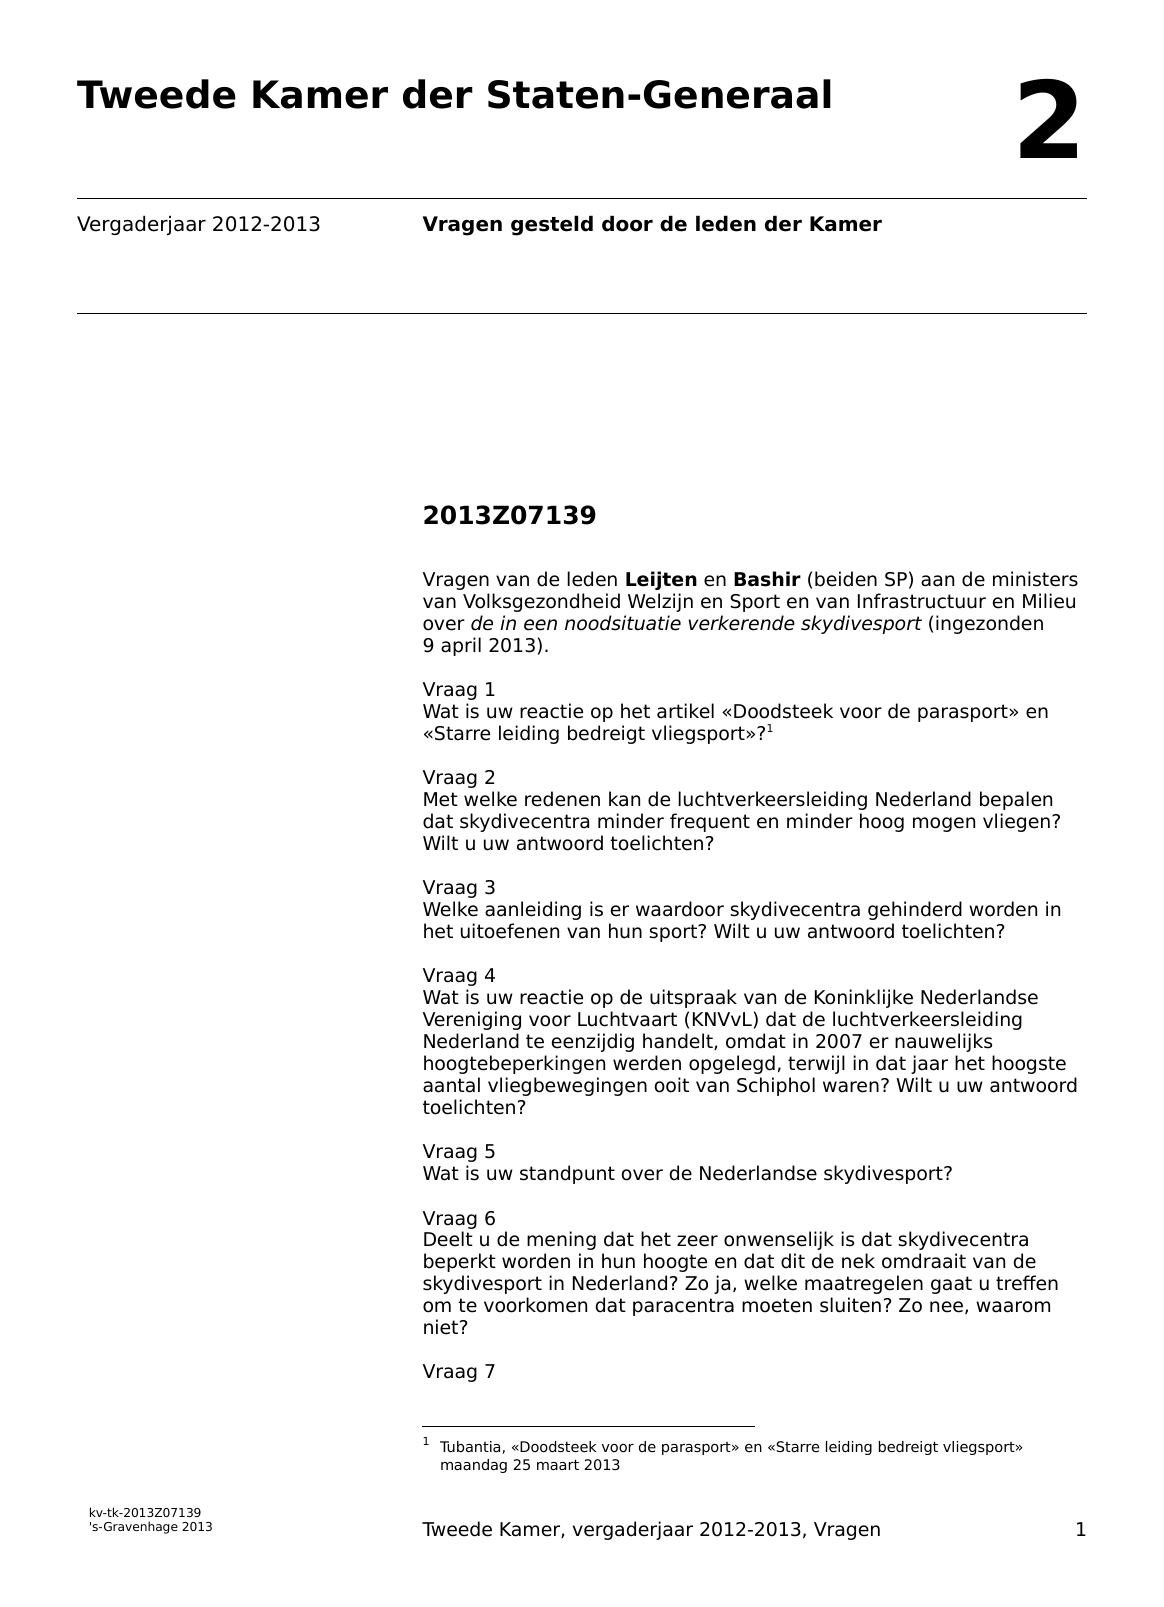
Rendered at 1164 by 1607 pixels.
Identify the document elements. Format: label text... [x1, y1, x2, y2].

text Welke aanleiding is er waardoor skydivecentra gehinderd worden in het uitoefenen van hun sport? Wilt u uw antwoord toelichten? [422, 899, 1087, 943]
text Vraag 7 [422, 1361, 1087, 1383]
table_header Tweede Kamer der Staten-Generaal [77, 59, 886, 198]
text Vraag 3 [422, 877, 1087, 899]
text Vraag 1 [422, 679, 1087, 701]
text Wat is uw reactie op de uitspraak van de Koninklijke Nederlandse Vereniging voor Luchtvaart (KNVvL) dat de luchtverkeersleiding Nederland te eenzijdig handelt, omdat in 2007 er nauwelijks hoogtebeperkingen werden opgelegd, terwijl in dat jaar het hoogste aantal vliegbewegingen ooit van Schiphol waren? Wilt u uw antwoord toelichten? [422, 987, 1087, 1119]
text Met welke redenen kan de luchtverkeersleiding Nederland bepalen dat skydivecentra minder frequent en minder hoog mogen vliegen? Wilt u uw antwoord toelichten? [422, 789, 1087, 855]
text Deelt u de mening dat het zeer onwenselijk is dat skydivecentra beperkt worden in hun hoogte en dat dit de nek omdraait van de skydivesport in Nederland? Zo ja, welke maatregelen gaat u treffen om te voorkomen dat paracentra moeten sluiten? Zo nee, waarom niet? [422, 1229, 1087, 1339]
text Wat is uw reactie op het artikel «Doodsteek voor de parasport» en «Starre leiding bedreigt vliegsport»? [422, 701, 1087, 745]
text kv-tk-2013Z07139 [88, 1506, 323, 1520]
text Wat is uw standpunt over de Nederlandse skydivesport? [422, 1163, 1087, 1185]
text Vraag 6 [422, 1207, 1087, 1229]
text 2013Z07139 [422, 501, 1087, 531]
table_header 2 [886, 59, 1087, 198]
text Vraag 4 [422, 965, 1087, 987]
table_cell Vragen gesteld door de leden der Kamer [422, 199, 1087, 313]
text Vragen van de leden Leijten en Bashir (beiden SP) aan de ministers van Volksgezondheid Welzijn en Sport en van Infrastructuur en Milieu over de in een noodsituatie verkerende skydivesport (ingezonden 9 april 2013). [422, 569, 1087, 657]
text Vraag 5 [422, 1141, 1087, 1163]
text Vraag 2 [422, 767, 1087, 789]
table_cell Vergaderjaar 2012-2013 [77, 199, 422, 313]
text 's-Gravenhage 2013 [88, 1520, 323, 1534]
text Tubantia, «Doodsteek voor de parasport» en «Starre leiding bedreigt vliegsport» maandag 25 maart 2013 [422, 1435, 1087, 1474]
